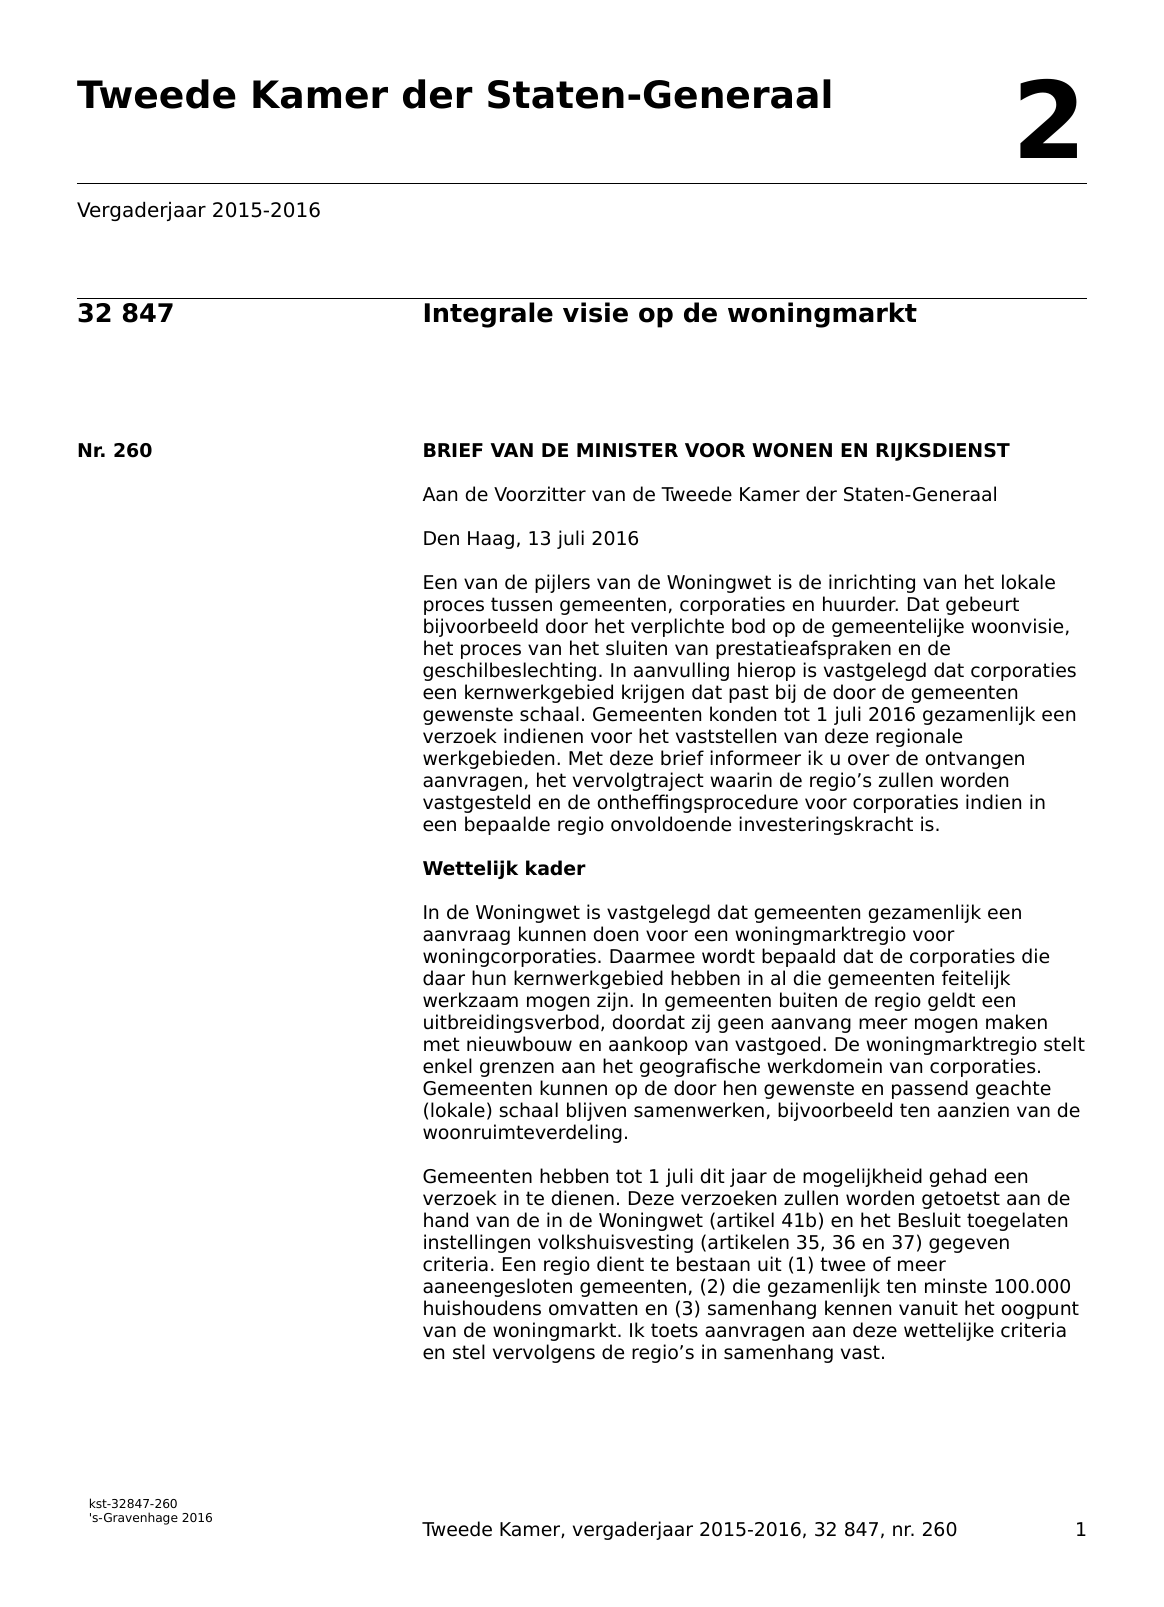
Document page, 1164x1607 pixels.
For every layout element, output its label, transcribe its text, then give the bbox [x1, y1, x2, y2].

text Aan de Voorzitter van de Tweede Kamer der Staten-Generaal [422, 484, 1087, 506]
table_header Tweede Kamer der Staten-Generaal [77, 59, 886, 183]
subtitle Wettelijk kader [422, 858, 1087, 880]
text Gemeenten hebben tot 1 juli dit jaar de mogelijkheid gehad een verzoek in te dienen. Deze verzoeken zullen worden getoetst aan de hand van de in de Woningwet (artikel 41b) en het Besluit toegelaten instellingen volkshuisvesting (artikelen 35, 36 en 37) gegeven criteria. Een regio dient te bestaan uit (1) twee of meer aaneengesloten gemeenten, (2) die gezamenlijk ten minste 100.000 huishoudens omvatten en (3) samenhang kennen vanuit het oogpunt van de woningmarkt. Ik toets aanvragen aan deze wettelijke criteria en stel vervolgens de regio’s in samenhang vast. [422, 1166, 1087, 1364]
table_cell Vergaderjaar 2015-2016 [77, 184, 1087, 298]
text In de Woningwet is vastgelegd dat gemeenten gezamenlijk een aanvraag kunnen doen voor een woningmarktregio voor woningcorporaties. Daarmee wordt bepaald dat de corporaties die daar hun kernwerkgebied hebben in al die gemeenten feitelijk werkzaam mogen zijn. In gemeenten buiten de regio geldt een uitbreidingsverbod, doordat zij geen aanvang meer mogen maken met nieuwbouw en aankoop van vastgoed. De woningmarktregio stelt enkel grenzen aan het geografische werkdomein van corporaties. Gemeenten kunnen op de door hen gewenste en passend geachte (lokale) schaal blijven samenwerken, bijvoorbeeld ten aanzien van de woonruimteverdeling. [422, 902, 1087, 1144]
subtitle 32 847 Integrale visie op de woningmarkt [77, 299, 1087, 329]
subtitle Nr. 260 BRIEF VAN DE MINISTER VOOR WONEN EN RIJKSDIENST [77, 440, 1087, 462]
text Den Haag, 13 juli 2016 [422, 528, 1087, 550]
text Een van de pijlers van de Woningwet is de inrichting van het lokale proces tussen gemeenten, corporaties en huurder. Dat gebeurt bijvoorbeeld door het verplichte bod op de gemeentelijke woonvisie, het proces van het sluiten van prestatieafspraken en de geschilbeslechting. In aanvulling hierop is vastgelegd dat corporaties een kernwerkgebied krijgen dat past bij de door de gemeenten gewenste schaal. Gemeenten konden tot 1 juli 2016 gezamenlijk een verzoek indienen voor het vaststellen van deze regionale werkgebieden. Met deze brief informeer ik u over de ontvangen aanvragen, het vervolgtraject waarin de regio’s zullen worden vastgesteld en de ontheffingsprocedure voor corporaties indien in een bepaalde regio onvoldoende investeringskracht is. [422, 572, 1087, 836]
text 's-Gravenhage 2016 [88, 1511, 323, 1525]
table_header 2 [886, 59, 1087, 183]
text kst-32847-260 [88, 1497, 323, 1511]
